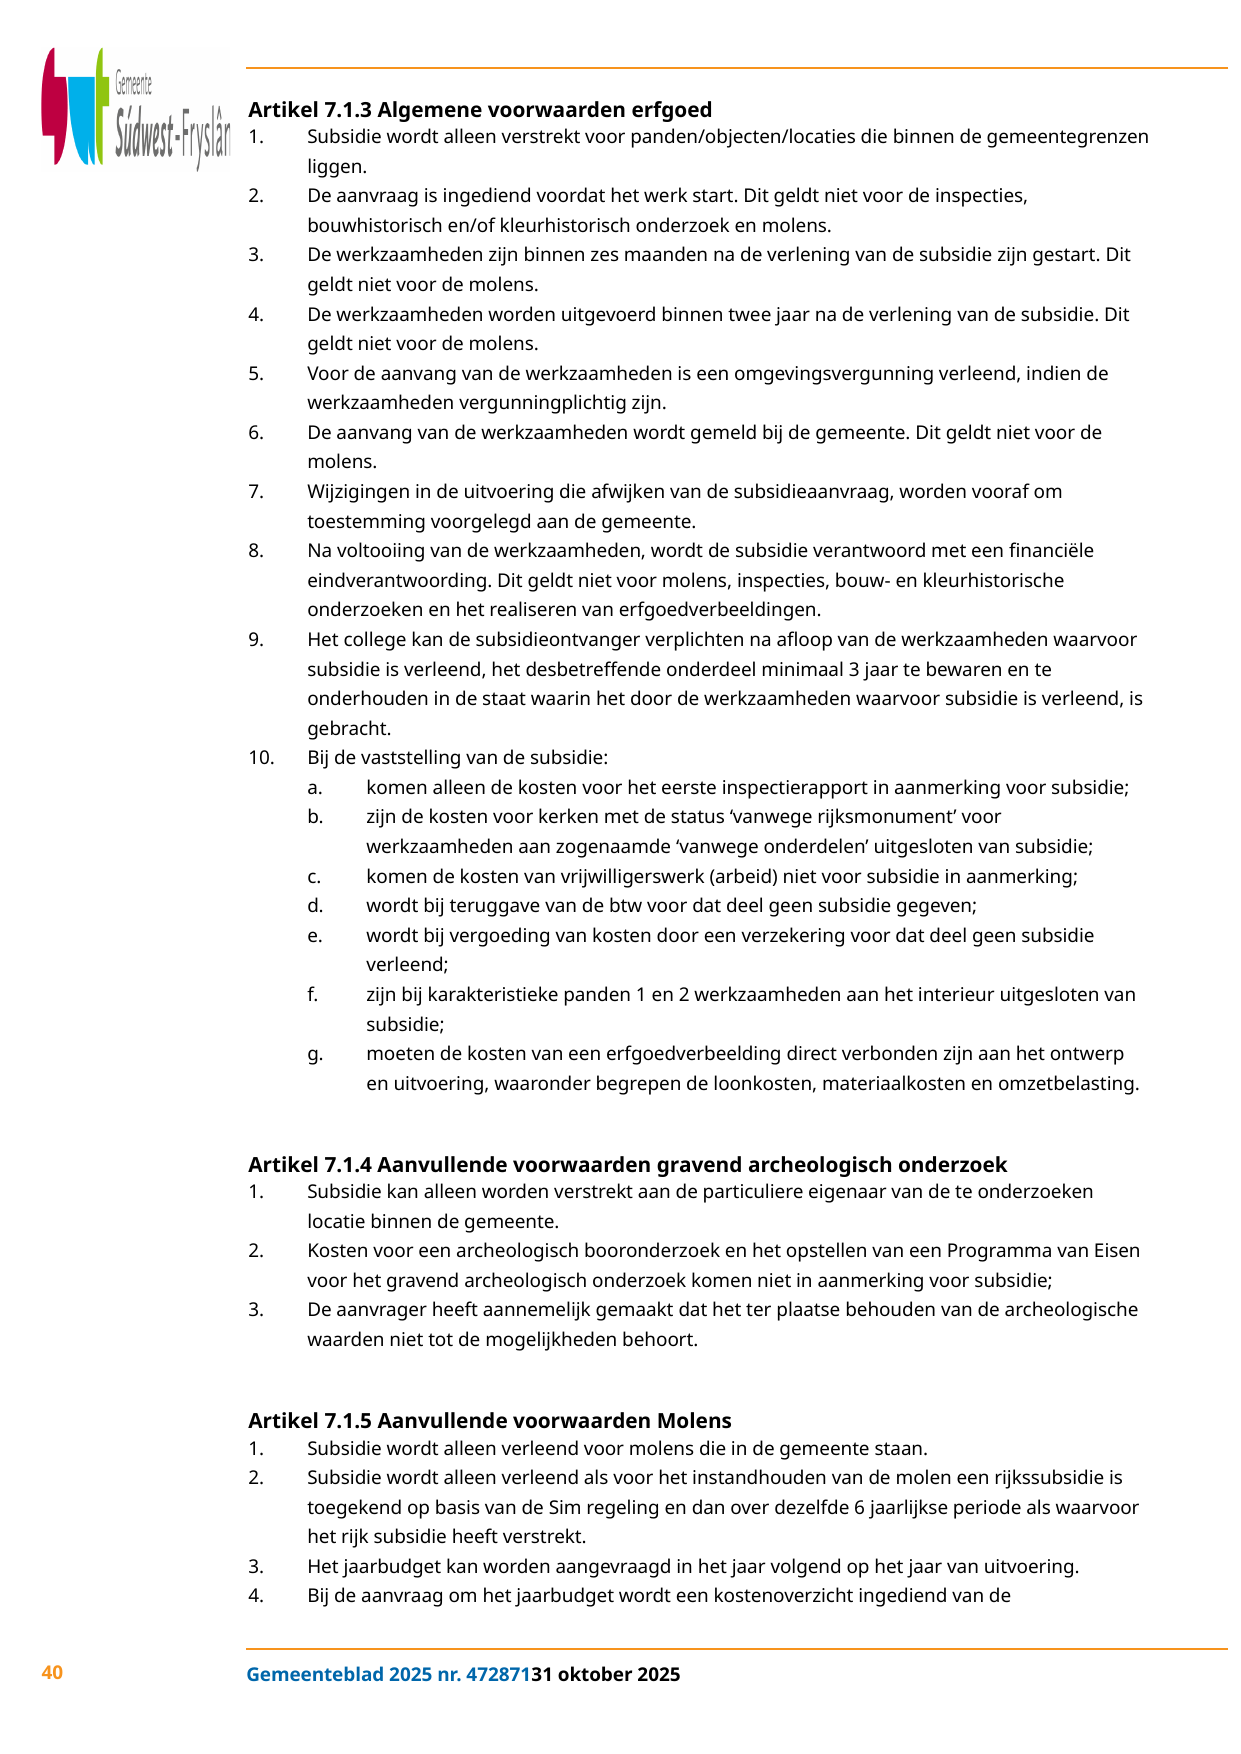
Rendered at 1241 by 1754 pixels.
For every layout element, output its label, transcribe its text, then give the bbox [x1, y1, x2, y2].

text Artikel 7.1.5 Aanvullende voorwaarden Molens [248, 1406, 1152, 1435]
list Na voltooiing van de werkzaamheden, wordt de subsidie verantwoord met een financiële eindverantwoording. Dit geldt niet voor molens, inspecties, bouw- en kleurhistorische onderzoeken en het realiseren van erfgoedverbeeldingen. [248, 537, 1152, 622]
list Bij de vaststelling van de subsidie: [248, 744, 1152, 770]
list De aanvraag is ingediend voordat het werk start. Dit geldt niet voor de inspecties, bouwhistorisch en/of kleurhistorisch onderzoek en molens. [248, 182, 1152, 238]
list De werkzaamheden worden uitgevoerd binnen twee jaar na de verlening van de subsidie. Dit geldt niet voor de molens. [248, 301, 1152, 356]
picture [41, 47, 231, 172]
list Het jaarbudget kan worden aangevraagd in het jaar volgend op het jaar van uitvoering. [248, 1553, 1152, 1579]
text Artikel 7.1.4 Aanvullende voorwaarden gravend archeologisch onderzoek [248, 1150, 1152, 1178]
list Wijzigingen in de uitvoering die afwijken van de subsidieaanvraag, worden vooraf om toestemming voorgelegd aan de gemeente. [248, 478, 1152, 533]
list Het college kan de subsidieontvanger verplichten na afloop van de werkzaamheden waarvoor subsidie is verleend, het desbetreffende onderdeel minimaal 3 jaar te bewaren en te onderhouden in de staat waarin het door de werkzaamheden waarvoor subsidie is verleend, is gebracht. [248, 626, 1152, 741]
list Bij de aanvraag om het jaarbudget wordt een kostenoverzicht ingediend van de [248, 1583, 1152, 1608]
list komen de kosten van vrijwilligerswerk (arbeid) niet voor subsidie in aanmerking; [307, 863, 1152, 888]
list De aanvrager heeft aannemelijk gemaakt dat het ter plaatse behouden van de archeologische waarden niet tot de mogelijkheden behoort. [248, 1297, 1152, 1352]
list Voor de aanvang van de werkzaamheden is een omgevingsvergunning verleend, indien de werkzaamheden vergunningplichtig zijn. [248, 360, 1152, 415]
list De werkzaamheden zijn binnen zes maanden na de verlening van de subsidie zijn gestart. Dit geldt niet voor de molens. [248, 242, 1152, 297]
list zijn de kosten voor kerken met de status ‘vanwege rijksmonument’ voor werkzaamheden aan zogenaamde ‘vanwege onderdelen’ uitgesloten van subsidie; [307, 804, 1152, 859]
list Subsidie wordt alleen verleend voor molens die in de gemeente staan. [248, 1435, 1152, 1460]
list Kosten voor een archeologisch booronderzoek en het opstellen van een Programma van Eisen voor het gravend archeologisch onderzoek komen niet in aanmerking voor subsidie; [248, 1237, 1152, 1293]
list moeten de kosten van een erfgoedverbeelding direct verbonden zijn aan het ontwerp en uitvoering, waaronder begrepen de loonkosten, materiaalkosten en omzetbelasting. [307, 1040, 1152, 1096]
text Artikel 7.1.3 Algemene voorwaarden erfgoed [248, 95, 1152, 123]
list wordt bij vergoeding van kosten door een verzekering voor dat deel geen subsidie verleend; [307, 922, 1152, 977]
list komen alleen de kosten voor het eerste inspectierapport in aanmerking voor subsidie; [307, 774, 1152, 800]
list zijn bij karakteristieke panden 1 en 2 werkzaamheden aan het interieur uitgesloten van subsidie; [307, 981, 1152, 1036]
list Subsidie wordt alleen verstrekt voor panden/objecten/locaties die binnen de gemeentegrenzen liggen. [248, 123, 1152, 178]
list Subsidie kan alleen worden verstrekt aan de particuliere eigenaar van de te onderzoeken locatie binnen de gemeente. [248, 1178, 1152, 1234]
list wordt bij teruggave van de btw voor dat deel geen subsidie gegeven; [307, 892, 1152, 918]
list Subsidie wordt alleen verleend als voor het instandhouden van de molen een rijkssubsidie is toegekend op basis van de Sim regeling en dan over dezelfde 6 jaarlijkse periode als waarvoor het rijk subsidie heeft verstrekt. [248, 1464, 1152, 1549]
list De aanvang van de werkzaamheden wordt gemeld bij de gemeente. Dit geldt niet voor de molens. [248, 419, 1152, 474]
